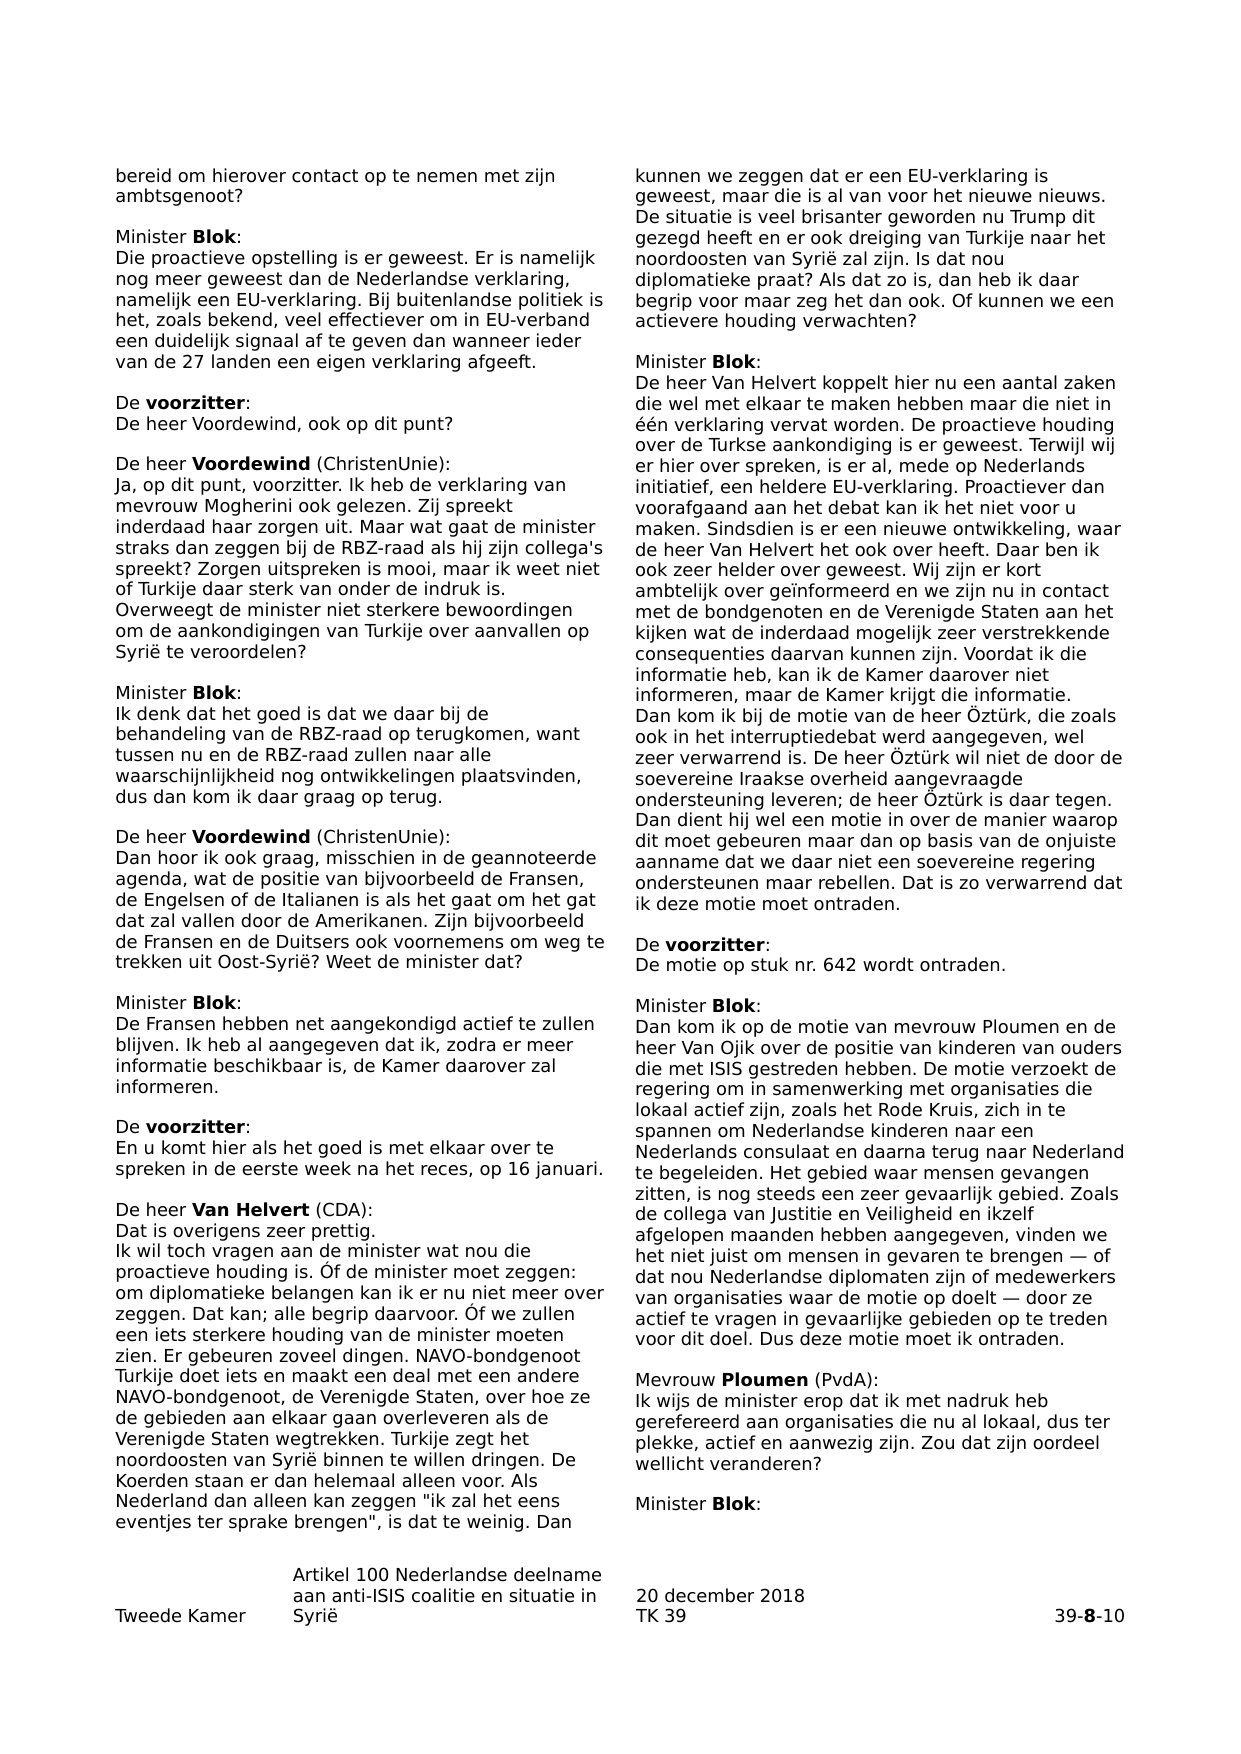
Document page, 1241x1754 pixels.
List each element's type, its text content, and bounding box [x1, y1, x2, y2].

text Mevrouw Ploumen (PvdA): [635, 1370, 1125, 1391]
text Die proactieve opstelling is er geweest. Er is namelijk nog meer geweest dan de Nederlandse verklaring, namelijk een EU-verklaring. Bij buitenlandse politiek is het, zoals bekend, veel effectiever om in EU-verband een duidelijk signaal af te geven dan wanneer ieder van de 27 landen een eigen verklaring afgeeft. [115, 248, 605, 373]
text bereid om hierover contact op te nemen met zijn ambtsgenoot? [115, 165, 605, 207]
text De heer Van Helvert koppelt hier nu een aantal zaken die wel met elkaar te maken hebben maar die niet in één verklaring vervat worden. De proactieve houding over de Turkse aankondiging is er geweest. Terwijl wij er hier over spreken, is er al, mede op Nederlands initiatief, een heldere EU-verklaring. Proactiever dan voorafgaand aan het debat kan ik het niet voor u maken. Sindsdien is er een nieuwe ontwikkeling, waar de heer Van Helvert het ook over heeft. Daar ben ik ook zeer helder over geweest. Wij zijn er kort ambtelijk over geïnformeerd en we zijn nu in contact met de bondgenoten en de Verenigde Staten aan het kijken wat de inderdaad mogelijk zeer verstrekkende consequenties daarvan kunnen zijn. Voordat ik die informatie heb, kan ik de Kamer daarover niet informeren, maar de Kamer krijgt die informatie. [635, 373, 1125, 706]
text De heer Voordewind (ChristenUnie): [115, 827, 605, 848]
text Dan kom ik op de motie van mevrouw Ploumen en de heer Van Ojik over de positie van kinderen van ouders die met ISIS gestreden hebben. De motie verzoekt de regering om in samenwerking met organisaties die lokaal actief zijn, zoals het Rode Kruis, zich in te spannen om Nederlandse kinderen naar een Nederlands consulaat en daarna terug naar Nederland te begeleiden. Het gebied waar mensen gevangen zitten, is nog steeds een zeer gevaarlijk gebied. Zoals de collega van Justitie en Veiligheid en ikzelf afgelopen maanden hebben aangegeven, vinden we het niet juist om mensen in gevaren te brengen — of dat nou Nederlandse diplomaten zijn of medewerkers van organisaties waar de motie op doelt — door ze actief te vragen in gevaarlijke gebieden op te treden voor dit doel. Dus deze motie moet ik ontraden. [635, 1017, 1125, 1350]
text De voorzitter: [115, 1117, 605, 1138]
text Dan kom ik bij de motie van de heer Öztürk, die zoals ook in het interruptiedebat werd aangegeven, wel zeer verwarrend is. De heer Öztürk wil niet de door de soevereine Iraakse overheid aangevraagde ondersteuning leveren; de heer Öztürk is daar tegen. Dan dient hij wel een motie in over de manier waarop dit moet gebeuren maar dan op basis van de onjuiste aanname dat we daar niet een soevereine regering ondersteunen maar rebellen. Dat is zo verwarrend dat ik deze motie moet ontraden. [635, 706, 1125, 914]
text En u komt hier als het goed is met elkaar over te spreken in de eerste week na het reces, op 16 januari. [115, 1138, 605, 1179]
text Ja, op dit punt, voorzitter. Ik heb de verklaring van mevrouw Mogherini ook gelezen. Zij spreekt inderdaad haar zorgen uit. Maar wat gaat de minister straks dan zeggen bij de RBZ-raad als hij zijn collega's spreekt? Zorgen uitspreken is mooi, maar ik weet niet of Turkije daar sterk van onder de indruk is. Overweegt de minister niet sterkere bewoordingen om de aankondigingen van Turkije over aanvallen op Syrië te veroordelen? [115, 475, 605, 662]
text Minister Blok: [635, 352, 1125, 373]
text Minister Blok: [635, 1494, 1125, 1515]
text Dat is overigens zeer prettig. [115, 1220, 605, 1241]
text De Fransen hebben net aangekondigd actief te zullen blijven. Ik heb al aangegeven dat ik, zodra er meer informatie beschikbaar is, de Kamer daarover zal informeren. [115, 1014, 605, 1097]
text De voorzitter: [635, 934, 1125, 955]
text Minister Blok: [115, 682, 605, 703]
text De heer Voordewind (ChristenUnie): [115, 454, 605, 475]
text Minister Blok: [635, 996, 1125, 1017]
text De motie op stuk nr. 642 wordt ontraden. [635, 955, 1125, 976]
text De voorzitter: [115, 393, 605, 413]
text Ik denk dat het goed is dat we daar bij de behandeling van de RBZ-raad op terugkomen, want tussen nu en de RBZ-raad zullen naar alle waarschijnlijkheid nog ontwikkelingen plaatsvinden, dus dan kom ik daar graag op terug. [115, 703, 605, 807]
text Dan hoor ik ook graag, misschien in de geannoteerde agenda, wat de positie van bijvoorbeeld de Fransen, de Engelsen of de Italianen is als het gaat om het gat dat zal vallen door de Amerikanen. Zijn bijvoorbeeld de Fransen en de Duitsers ook voornemens om weg te trekken uit Oost-Syrië? Weet de minister dat? [115, 848, 605, 973]
text De heer Voordewind, ook op dit punt? [115, 413, 605, 434]
text De heer Van Helvert (CDA): [115, 1199, 605, 1220]
text Minister Blok: [115, 993, 605, 1014]
text Ik wijs de minister erop dat ik met nadruk heb gerefereerd aan organisaties die nu al lokaal, dus ter plekke, actief en aanwezig zijn. Zou dat zijn oordeel wellicht veranderen? [635, 1391, 1125, 1474]
text Ik wil toch vragen aan de minister wat nou die proactieve houding is. Óf de minister moet zeggen: om diplomatieke belangen kan ik er nu niet meer over zeggen. Dat kan; alle begrip daarvoor. Óf we zullen een iets sterkere houding van de minister moeten zien. Er gebeuren zoveel dingen. NAVO-bondgenoot Turkije doet iets en maakt een deal met een andere NAVO-bondgenoot, de Verenigde Staten, over hoe ze de gebieden aan elkaar gaan overleveren als de Verenigde Staten wegtrekken. Turkije zegt het noordoosten van Syrië binnen te willen dringen. De Koerden staan er dan helemaal alleen voor. Als Nederland dan alleen kan zeggen "ik zal het eens eventjes ter sprake brengen", is dat te weinig. Dan [115, 1241, 605, 1533]
text Minister Blok: [115, 227, 605, 248]
text kunnen we zeggen dat er een EU-verklaring is geweest, maar die is al van voor het nieuwe nieuws. De situatie is veel brisanter geworden nu Trump dit gezegd heeft en er ook dreiging van Turkije naar het noordoosten van Syrië zal zijn. Is dat nou diplomatieke praat? Als dat zo is, dan heb ik daar begrip voor maar zeg het dan ook. Of kunnen we een actievere houding verwachten? [635, 165, 1125, 332]
